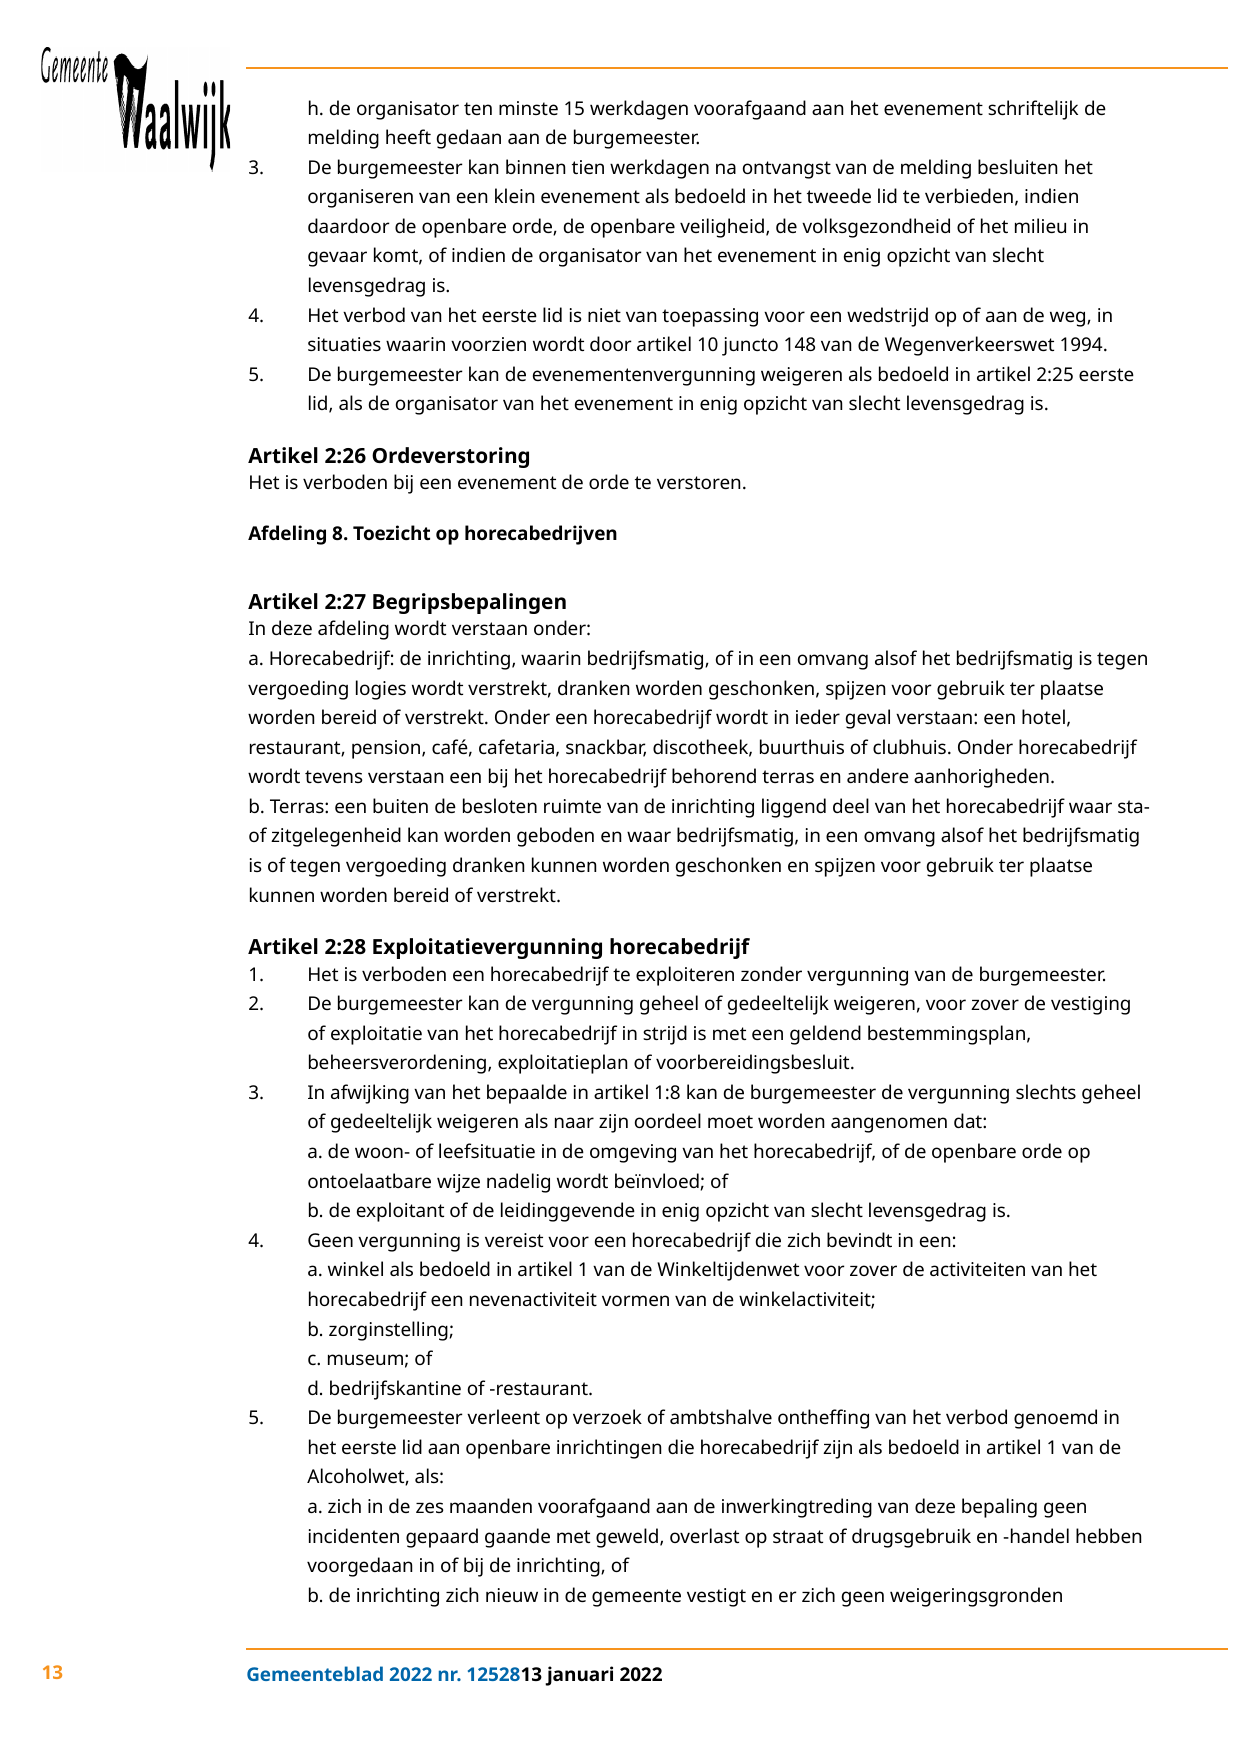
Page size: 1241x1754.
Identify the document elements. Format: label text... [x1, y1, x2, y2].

list De burgemeester kan binnen tien werkdagen na ontvangst van de melding besluiten het organiseren van een klein evenement als bedoeld in het tweede lid te verbieden, indien daardoor de openbare orde, de openbare veiligheid, de volksgezondheid of het milieu in gevaar komt, of indien de organisator van het evenement in enig opzicht van slecht levensgedrag is. [248, 154, 1152, 298]
list b. zorginstelling; [248, 1316, 1152, 1341]
list Geen vergunning is vereist voor een horecabedrijf die zich bevindt in een: [248, 1227, 1152, 1253]
list Het is verboden een horecabedrijf te exploiteren zonder vergunning van de burgemeester. [248, 961, 1152, 986]
text a. Horecabedrijf: de inrichting, waarin bedrijfsmatig, of in een omvang alsof het bedrijfsmatig is tegen vergoeding logies wordt verstrekt, dranken worden geschonken, spijzen voor gebruik ter plaatse worden bereid of verstrekt. Onder een horecabedrijf wordt in ieder geval verstaan: een hotel, restaurant, pension, café, cafetaria, snackbar, discotheek, buurthuis of clubhuis. Onder horecabedrijf wordt tevens verstaan een bij het horecabedrijf behorend terras en andere aanhorigheden. [248, 645, 1152, 789]
text Artikel 2:28 Exploitatievergunning horecabedrijf [248, 932, 1152, 961]
list In afwijking van het bepaalde in artikel 1:8 kan de burgemeester de vergunning slechts geheel of gedeeltelijk weigeren als naar zijn oordeel moet worden aangenomen dat: [248, 1079, 1152, 1134]
list b. de exploitant of de leidinggevende in enig opzicht van slecht levensgedrag is. [248, 1197, 1152, 1223]
list a. winkel als bedoeld in artikel 1 van de Winkeltijdenwet voor zover de activiteiten van het horecabedrijf een nevenactiviteit vormen van de winkelactiviteit; [248, 1257, 1152, 1312]
list Het verbod van het eerste lid is niet van toepassing voor een wedstrijd op of aan de weg, in situaties waarin voorzien wordt door artikel 10 juncto 148 van de Wegenverkeerswet 1994. [248, 302, 1152, 357]
text In deze afdeling wordt verstaan onder: [248, 616, 1152, 641]
list a. de woon- of leefsituatie in de omgeving van het horecabedrijf, of de openbare orde op ontoelaatbare wijze nadelig wordt beïnvloed; of [248, 1138, 1152, 1193]
picture [41, 47, 231, 172]
text Artikel 2:26 Ordeverstoring [248, 441, 1152, 469]
list De burgemeester verleent op verzoek of ambtshalve ontheffing van het verbod genoemd in het eerste lid aan openbare inrichtingen die horecabedrijf zijn als bedoeld in artikel 1 van de Alcoholwet, als: [248, 1404, 1152, 1489]
list c. museum; of [248, 1345, 1152, 1371]
list a. zich in de zes maanden voorafgaand aan de inwerkingtreding van deze bepaling geen incidenten gepaard gaande met geweld, overlast op straat of drugsgebruik en -handel hebben voorgedaan in of bij de inrichting, of [248, 1493, 1152, 1578]
list h. de organisator ten minste 15 werkdagen voorafgaand aan het evenement schriftelijk de melding heeft gedaan aan de burgemeester. [248, 95, 1152, 150]
list De burgemeester kan de vergunning geheel of gedeeltelijk weigeren, voor zover de vestiging of exploitatie van het horecabedrijf in strijd is met een geldend bestemmingsplan, beheersverordening, exploitatieplan of voorbereidingsbesluit. [248, 990, 1152, 1075]
text Afdeling 8. Toezicht op horecabedrijven [248, 520, 1152, 546]
list b. de inrichting zich nieuw in de gemeente vestigt en er zich geen weigeringsgronden [248, 1582, 1152, 1608]
text b. Terras: een buiten de besloten ruimte van de inrichting liggend deel van het horecabedrijf waar sta- of zitgelegenheid kan worden geboden en waar bedrijfsmatig, in een omvang alsof het bedrijfsmatig is of tegen vergoeding dranken kunnen worden geschonken en spijzen voor gebruik ter plaatse kunnen worden bereid of verstrekt. [248, 793, 1152, 908]
text Artikel 2:27 Begripsbepalingen [248, 587, 1152, 616]
text Het is verboden bij een evenement de orde te verstoren. [248, 469, 1152, 495]
list De burgemeester kan de evenementenvergunning weigeren als bedoeld in artikel 2:25 eerste lid, als de organisator van het evenement in enig opzicht van slecht levensgedrag is. [248, 361, 1152, 416]
list d. bedrijfskantine of -restaurant. [248, 1375, 1152, 1401]
